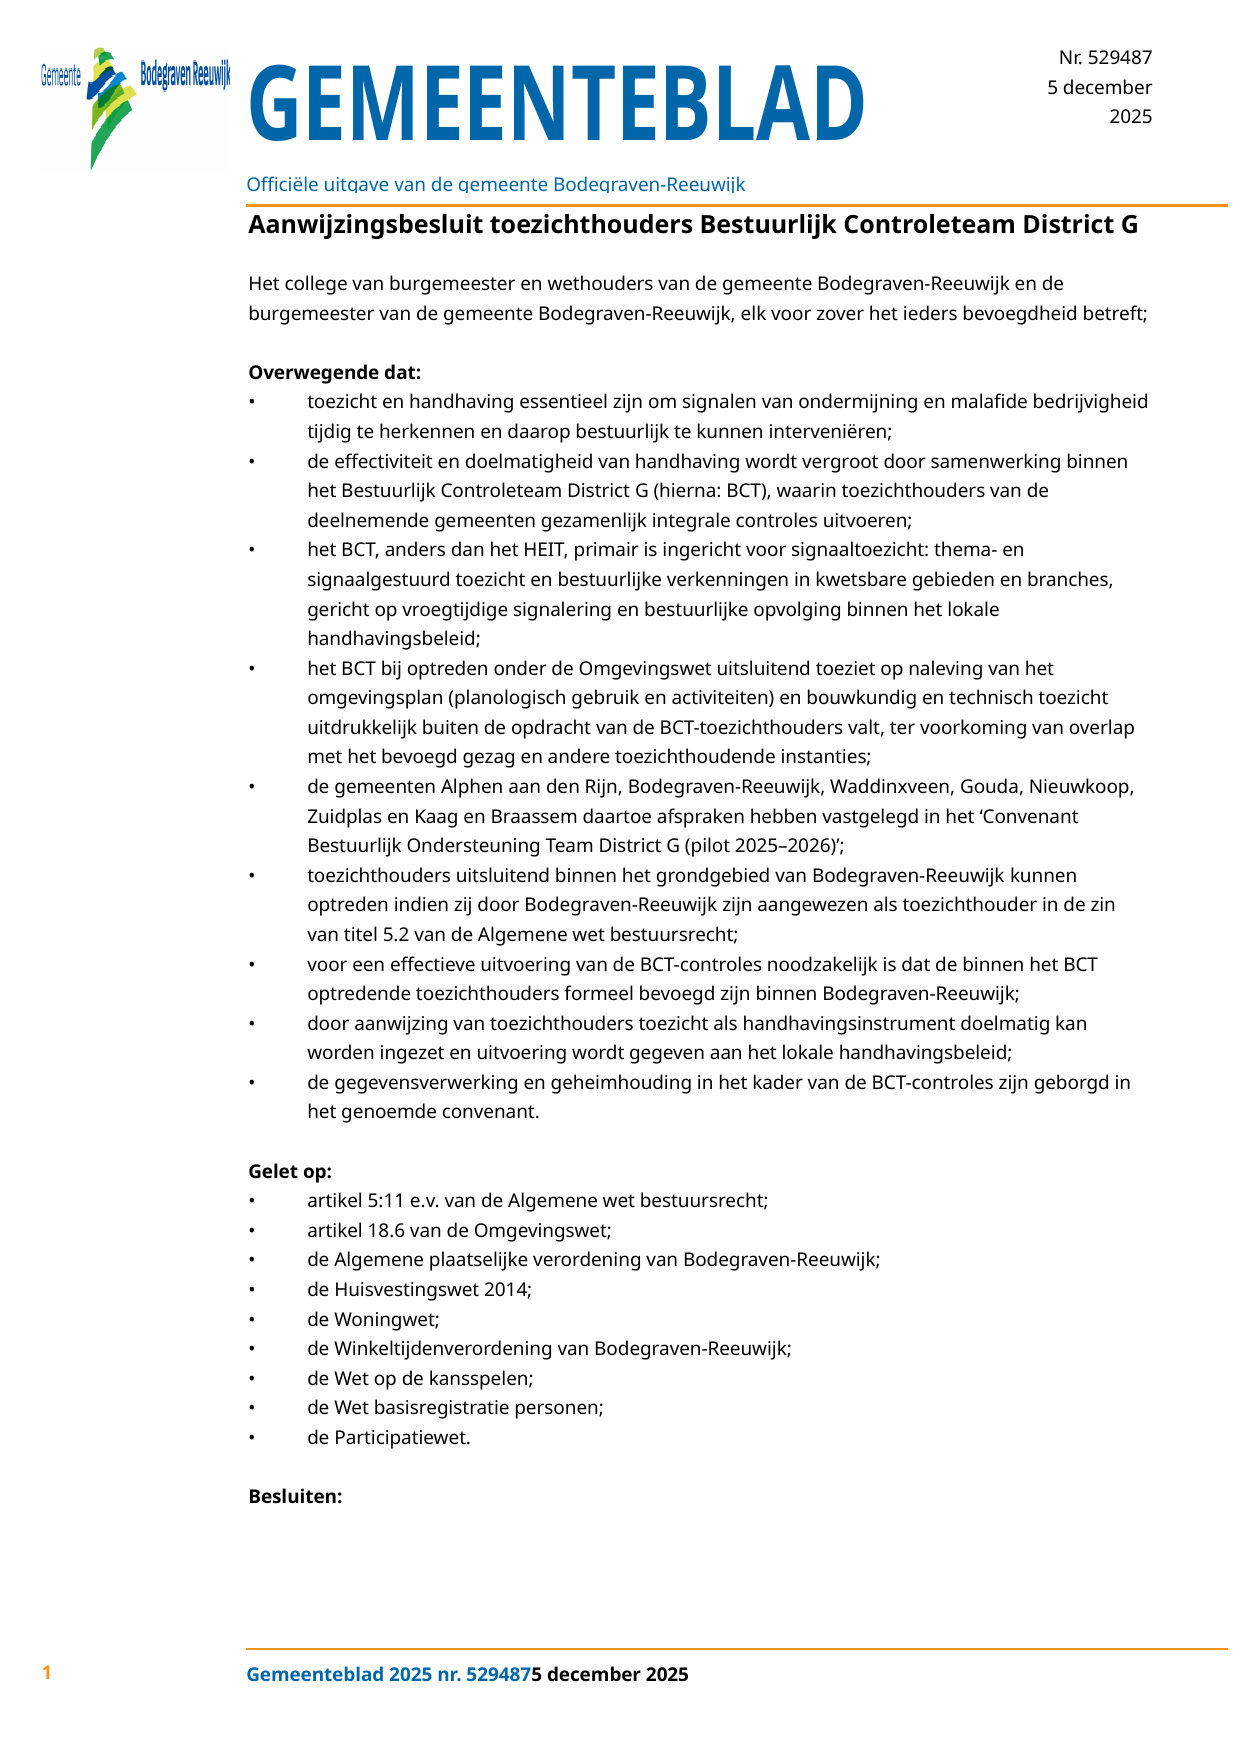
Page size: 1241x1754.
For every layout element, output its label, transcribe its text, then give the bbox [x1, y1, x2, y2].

text Gelet op: [248, 1158, 1152, 1183]
text Het college van burgemeester en wethouders van de gemeente Bodegraven-Reeuwijk en de burgemeester van de gemeente Bodegraven-Reeuwijk, elk voor zover het ieders bevoegdheid betreft; [248, 270, 1152, 326]
list de Winkeltijdenverordening van Bodegraven-Reeuwijk; [248, 1335, 1152, 1361]
list de gemeenten Alphen aan den Rijn, Bodegraven-Reeuwijk, Waddinxveen, Gouda, Nieuwkoop, Zuidplas en Kaag en Braassem daartoe afspraken hebben vastgelegd in het ‘Convenant Bestuurlijk Ondersteuning Team District G (pilot 2025–2026)’; [248, 773, 1152, 858]
list toezichthouders uitsluitend binnen het grondgebied van Bodegraven-Reeuwijk kunnen optreden indien zij door Bodegraven-Reeuwijk zijn aangewezen als toezichthouder in de zin van titel 5.2 van de Algemene wet bestuursrecht; [248, 862, 1152, 947]
list voor een effectieve uitvoering van de BCT-controles noodzakelijk is dat de binnen het BCT optredende toezichthouders formeel bevoegd zijn binnen Bodegraven-Reeuwijk; [248, 951, 1152, 1006]
list het BCT bij optreden onder de Omgevingswet uitsluitend toeziet op naleving van het omgevingsplan (planologisch gebruik en activiteiten) en bouwkundig en technisch toezicht uitdrukkelijk buiten de opdracht van de BCT-toezichthouders valt, ter voorkoming van overlap met het bevoegd gezag en andere toezichthoudende instanties; [248, 655, 1152, 769]
list door aanwijzing van toezichthouders toezicht als handhavingsinstrument doelmatig kan worden ingezet en uitvoering wordt gegeven aan het lokale handhavingsbeleid; [248, 1010, 1152, 1065]
list de effectiviteit en doelmatigheid van handhaving wordt vergroot door samenwerking binnen het Bestuurlijk Controleteam District G (hierna: BCT), waarin toezichthouders van de deelnemende gemeenten gezamenlijk integrale controles uitvoeren; [248, 448, 1152, 533]
list artikel 18.6 van de Omgevingswet; [248, 1217, 1152, 1243]
list de Wet op de kansspelen; [248, 1365, 1152, 1391]
text Overwegende dat: [248, 359, 1152, 385]
list de Woningwet; [248, 1306, 1152, 1331]
list het BCT, anders dan het HEIT, primair is ingericht voor signaaltoezicht: thema- en signaalgestuurd toezicht en bestuurlijke verkenningen in kwetsbare gebieden en branches, gericht op vroegtijdige signalering en bestuurlijke opvolging binnen het lokale handhavingsbeleid; [248, 537, 1152, 651]
list de gegevensverwerking en geheimhouding in het kader van de BCT-controles zijn geborgd in het genoemde convenant. [248, 1069, 1152, 1124]
list toezicht en handhaving essentieel zijn om signalen van ondermijning en malafide bedrijvigheid tijdig te herkennen en daarop bestuurlijk te kunnen interveniëren; [248, 389, 1152, 444]
list de Wet basisregistratie personen; [248, 1394, 1152, 1420]
picture [41, 47, 231, 172]
list de Participatiewet. [248, 1424, 1152, 1450]
list de Huisvestingswet 2014; [248, 1276, 1152, 1302]
text Besluiten: [248, 1483, 1152, 1509]
list artikel 5:11 e.v. van de Algemene wet bestuursrecht; [248, 1187, 1152, 1213]
list de Algemene plaatselijke verordening van Bodegraven-Reeuwijk; [248, 1247, 1152, 1272]
text Aanwijzingsbesluit toezichthouders Bestuurlijk Controleteam District G [248, 207, 1152, 241]
